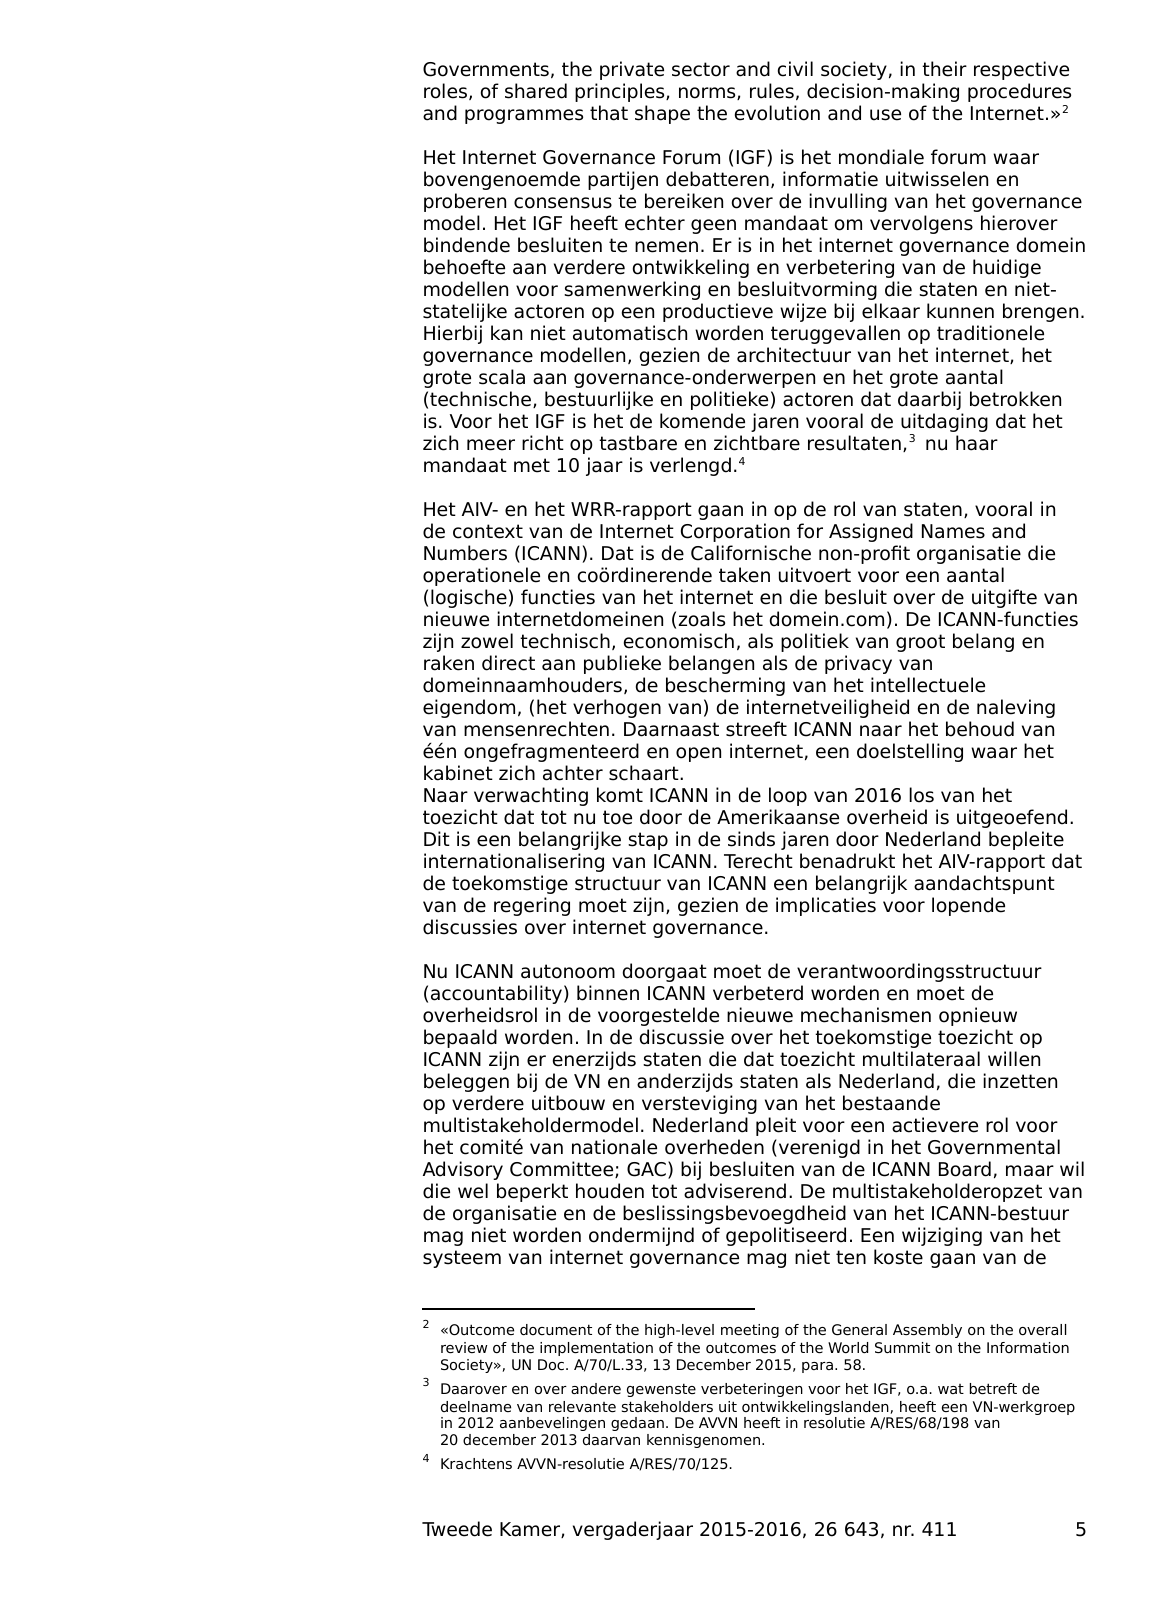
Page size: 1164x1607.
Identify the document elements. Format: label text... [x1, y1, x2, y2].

text Het Internet Governance Forum (IGF) is het mondiale forum waar bovengenoemde partijen debatteren, informatie uitwisselen en proberen consensus te bereiken over de invulling van het governance model. Het IGF heeft echter geen mandaat om vervolgens hierover bindende besluiten te nemen. Er is in het internet governance domein behoefte aan verdere ontwikkeling en verbetering van de huidige modellen voor samenwerking en besluitvorming die staten en niet-statelijke actoren op een productieve wijze bij elkaar kunnen brengen. Hierbij kan niet automatisch worden teruggevallen op traditionele governance modellen, gezien de architectuur van het internet, het grote scala aan governance-onderwerpen en het grote aantal (technische, bestuurlijke en politieke) actoren dat daarbij betrokken is. Voor het IGF is het de komende jaren vooral de uitdaging dat het zich meer richt op tastbare en zichtbare resultaten, nu haar mandaat met 10 jaar is verlengd. [422, 147, 1087, 477]
text Daarover en over andere gewenste verbeteringen voor het IGF, o.a. wat betreft de deelname van relevante stakeholders uit ontwikkelingslanden, heeft een VN-werkgroep in 2012 aanbevelingen gedaan. De AVVN heeft in resolutie A/RES/68/198 van 20 december 2013 daarvan kennisgenomen. [422, 1377, 1087, 1449]
text Nu ICANN autonoom doorgaat moet de verantwoordingsstructuur (accountability) binnen ICANN verbeterd worden en moet de overheidsrol in de voorgestelde nieuwe mechanismen opnieuw bepaald worden. In de discussie over het toekomstige toezicht op ICANN zijn er enerzijds staten die dat toezicht multilateraal willen beleggen bij de VN en anderzijds staten als Nederland, die inzetten op verdere uitbouw en versteviging van het bestaande multistakeholdermodel. Nederland pleit voor een actievere rol voor het comité van nationale overheden (verenigd in het Governmental Advisory Committee; GAC) bij besluiten van de ICANN Board, maar wil die wel beperkt houden tot adviserend. De multistakeholderopzet van de organisatie en de beslissingsbevoegdheid van het ICANN-bestuur mag niet worden ondermijnd of gepolitiseerd. Een wijziging van het systeem van internet governance mag niet ten koste gaan van de [422, 961, 1087, 1268]
text «Outcome document of the high-level meeting of the General Assembly on the overall review of the implementation of the outcomes of the World Summit on the Information Society», UN Doc. A/70/L.33, 13 December 2015, para. 58. [422, 1318, 1087, 1374]
text Het AIV- en het WRR-rapport gaan in op de rol van staten, vooral in de context van de Internet Corporation for Assigned Names and Numbers (ICANN). Dat is de Californische non-profit organisatie die operationele en coördinerende taken uitvoert voor een aantal (logische) functies van het internet en die besluit over de uitgifte van nieuwe internetdomeinen (zoals het domein.com). De ICANN-functies zijn zowel technisch, economisch, als politiek van groot belang en raken direct aan publieke belangen als de privacy van domeinnaamhouders, de bescherming van het intellectuele eigendom, (het verhogen van) de internetveiligheid en de naleving van mensenrechten. Daarnaast streeft ICANN naar het behoud van één ongefragmenteerd en open internet, een doelstelling waar het kabinet zich achter schaart. [422, 499, 1087, 785]
text Krachtens AVVN-resolutie A/RES/70/125. [422, 1452, 1087, 1474]
text Naar verwachting komt ICANN in de loop van 2016 los van het toezicht dat tot nu toe door de Amerikaanse overheid is uitgeoefend. Dit is een belangrijke stap in de sinds jaren door Nederland bepleite internationalisering van ICANN. Terecht benadrukt het AIV-rapport dat de toekomstige structuur van ICANN een belangrijk aandachtspunt van de regering moet zijn, gezien de implicaties voor lopende discussies over internet governance. [422, 785, 1087, 939]
text Governments, the private sector and civil society, in their respective roles, of shared principles, norms, rules, decision-making procedures and programmes that shape the evolution and use of the Internet.» [422, 59, 1087, 125]
